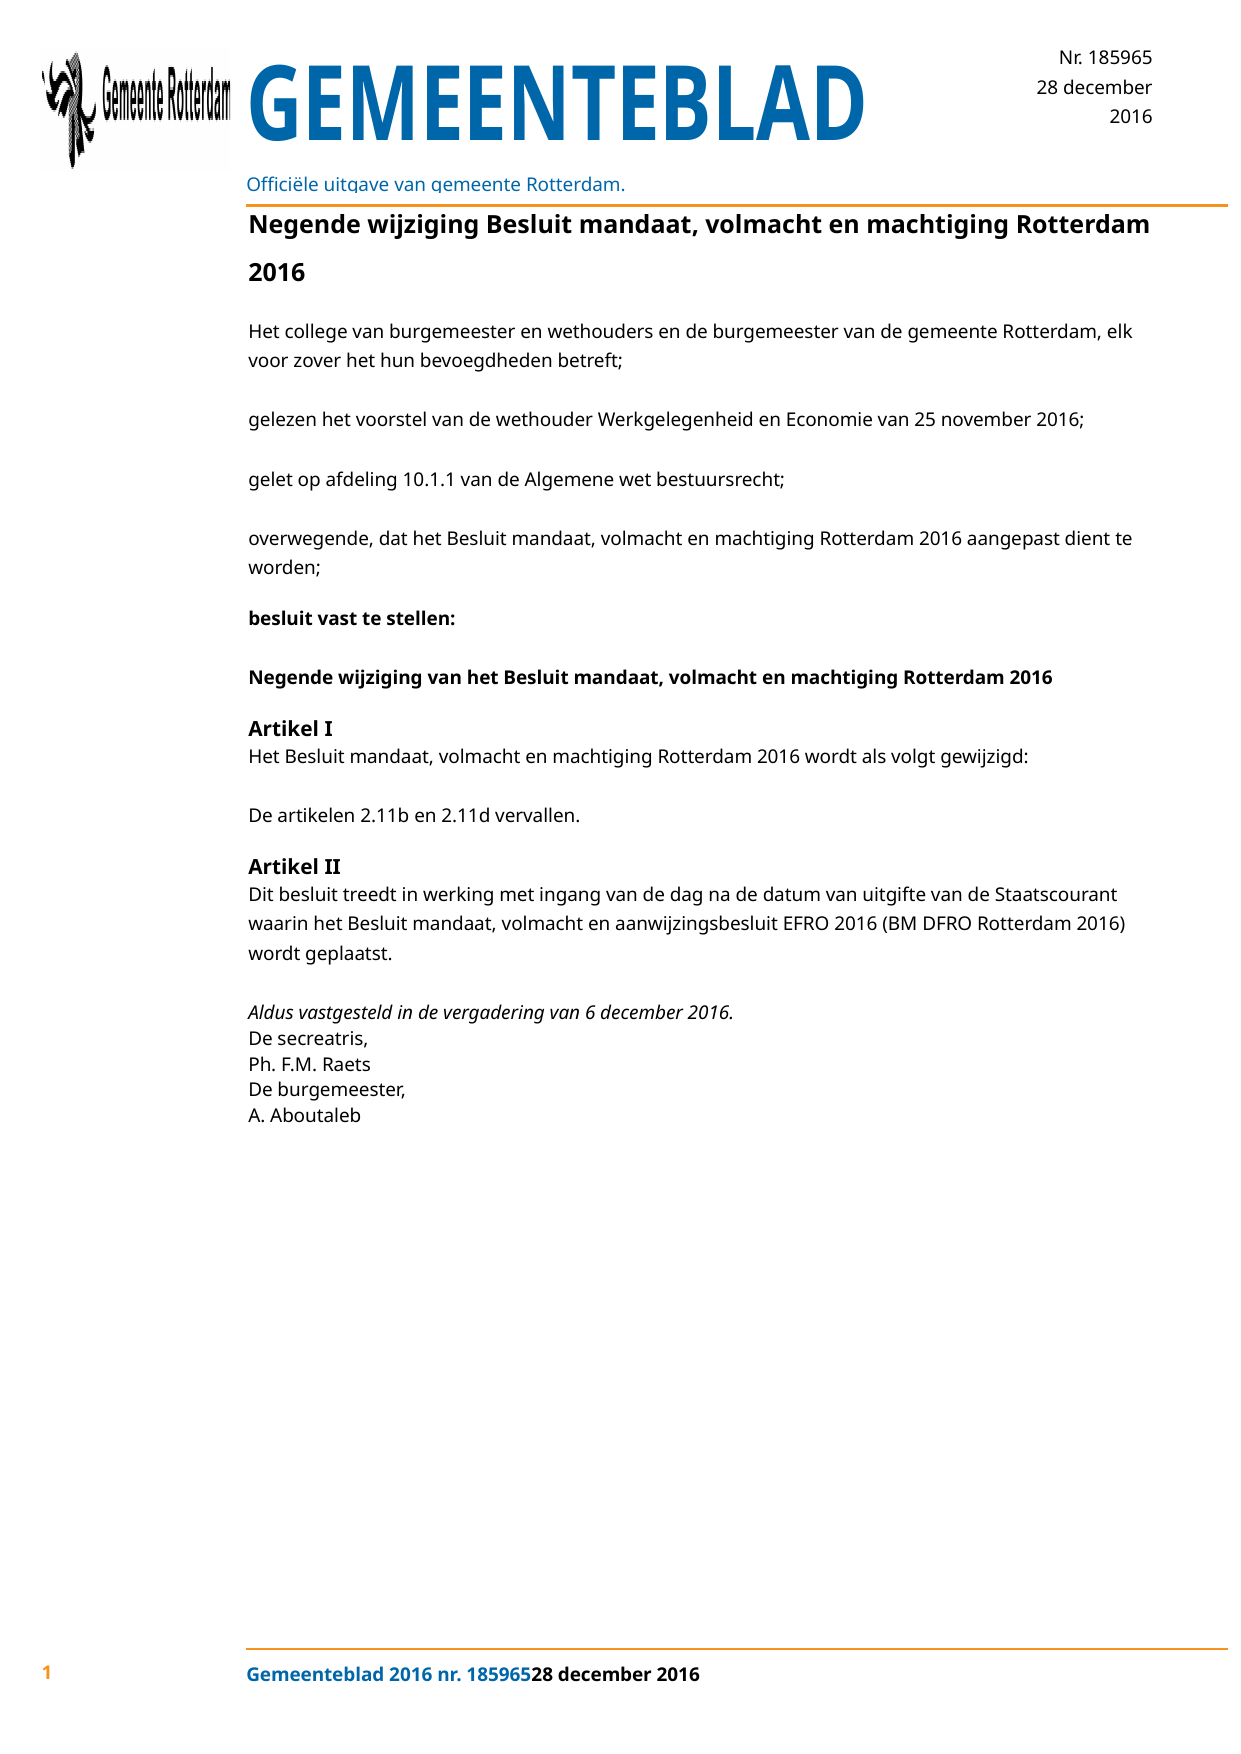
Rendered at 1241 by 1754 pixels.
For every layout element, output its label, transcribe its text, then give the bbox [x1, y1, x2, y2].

text Artikel I [248, 714, 1152, 743]
text Ph. F.M. Raets [248, 1051, 1152, 1076]
text gelet op afdeling 10.1.1 van de Algemene wet bestuursrecht; [248, 466, 1152, 492]
text gelezen het voorstel van de wethouder Werkgelegenheid en Economie van 25 november 2016; [248, 407, 1152, 432]
text overwegende, dat het Besluit mandaat, volmacht en machtiging Rotterdam 2016 aangepast dient te worden; [248, 525, 1152, 580]
text De secreatris, [248, 1025, 1152, 1051]
text Artikel II [248, 852, 1152, 881]
text besluit vast te stellen: [248, 605, 1152, 631]
text De artikelen 2.11b en 2.11d vervallen. [248, 802, 1152, 828]
text Het college van burgemeester en wethouders en de burgemeester van de gemeente Rotterdam, elk voor zover het hun bevoegdheden betreft; [248, 318, 1152, 373]
picture [41, 47, 231, 172]
text Dit besluit treedt in werking met ingang van de dag na de datum van uitgifte van de Staatscourant waarin het Besluit mandaat, volmacht en aanwijzingsbesluit EFRO 2016 (BM DFRO Rotterdam 2016) wordt geplaatst. [248, 881, 1152, 966]
text Aldus vastgesteld in de vergadering van 6 december 2016. [248, 999, 1152, 1025]
text De burgemeester, [248, 1076, 1152, 1102]
text Negende wijziging Besluit mandaat, volmacht en machtiging Rotterdam 2016 [248, 207, 1152, 288]
text A. Aboutaleb [248, 1102, 1152, 1128]
text Negende wijziging van het Besluit mandaat, volmacht en machtiging Rotterdam 2016 [248, 664, 1152, 690]
text Het Besluit mandaat, volmacht en machtiging Rotterdam 2016 wordt als volgt gewijzigd: [248, 743, 1152, 769]
